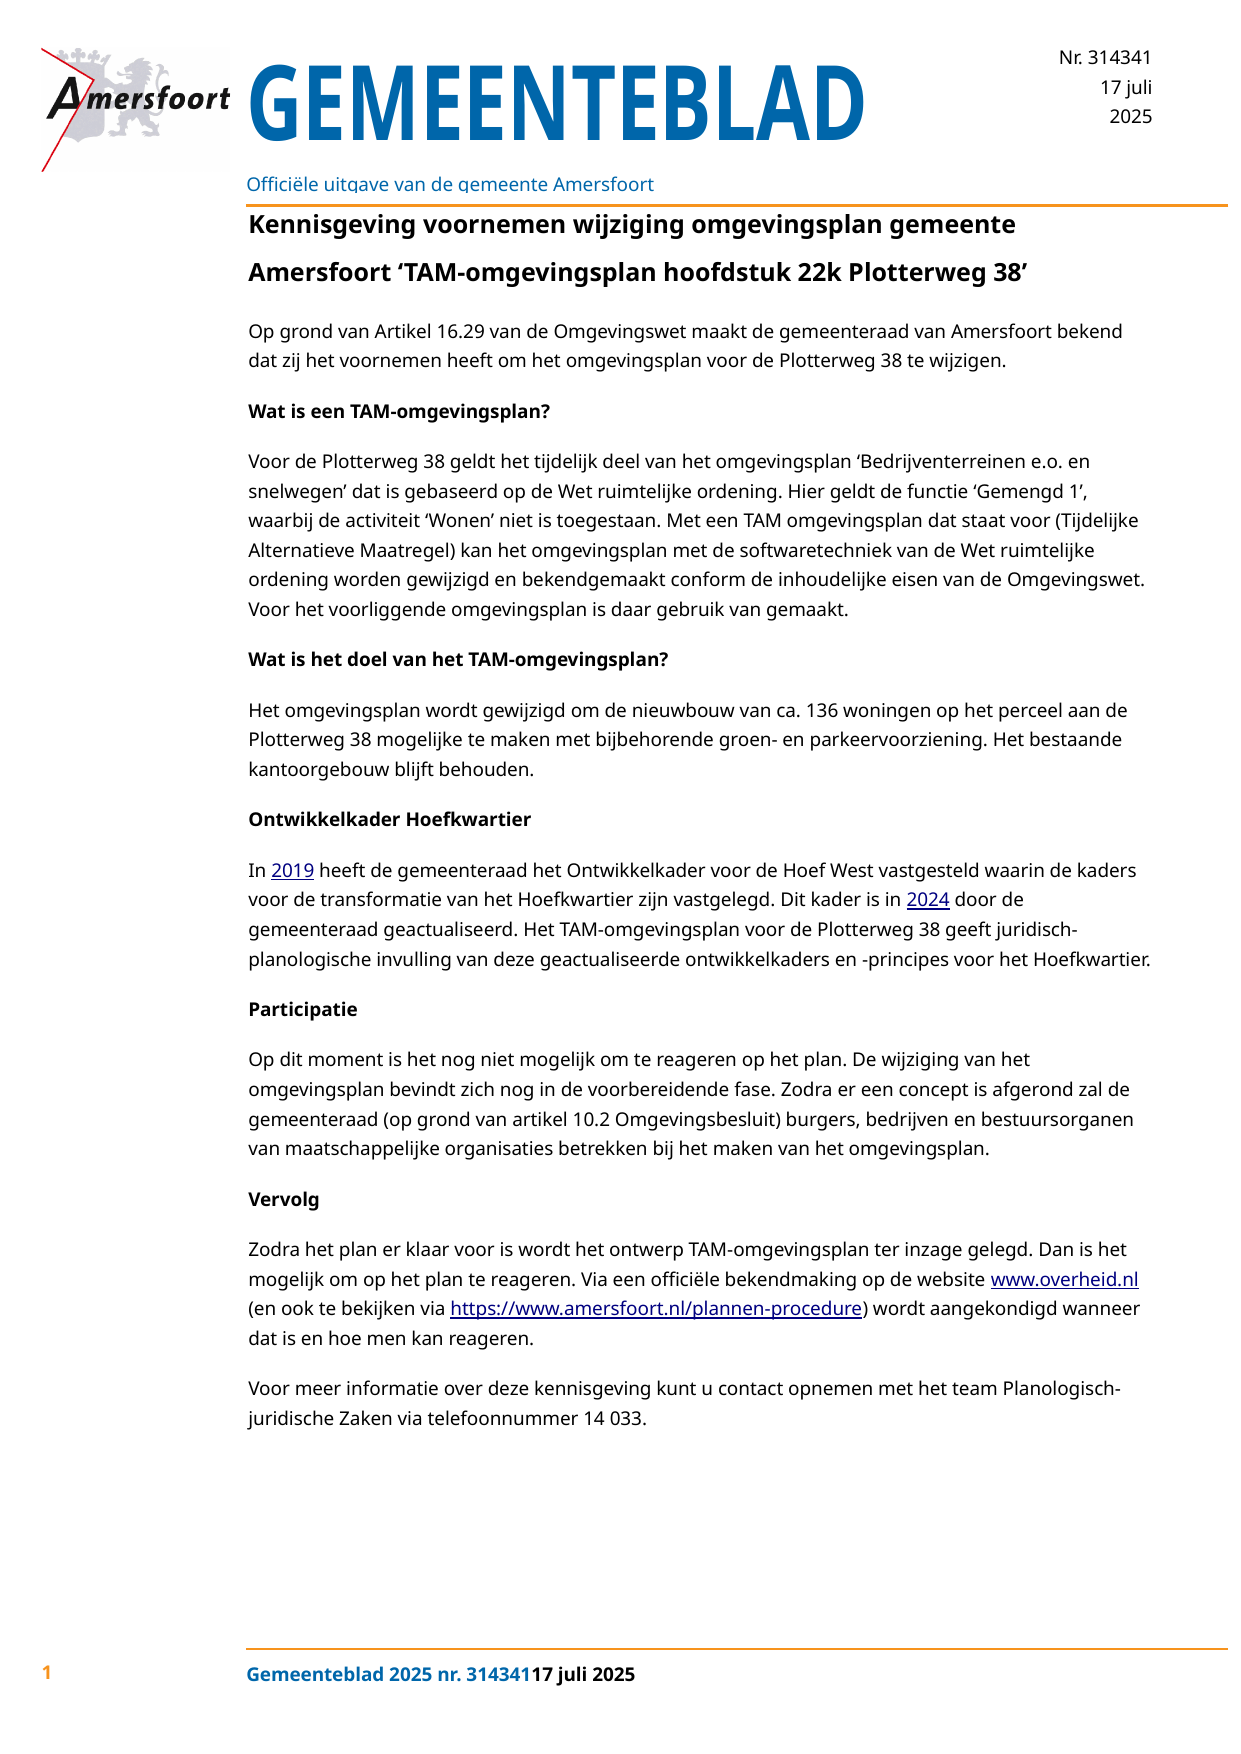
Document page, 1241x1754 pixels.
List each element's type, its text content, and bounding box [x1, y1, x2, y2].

text Wat is een TAM-omgevingsplan? [248, 398, 1152, 424]
text Voor meer informatie over deze kennisgeving kunt u contact opnemen met het team Planologisch-juridische Zaken via telefoonnummer 14 033. [248, 1375, 1152, 1431]
picture [41, 47, 231, 172]
text Op grond van Artikel 16.29 van de Omgevingswet maakt de gemeenteraad van Amersfoort bekend dat zij het voornemen heeft om het omgevingsplan voor de Plotterweg 38 te wijzigen. [248, 318, 1152, 373]
text Ontwikkelkader Hoefkwartier [248, 807, 1152, 832]
text Het omgevingsplan wordt gewijzigd om de nieuwbouw van ca. 136 woningen op het perceel aan de Plotterweg 38 mogelijke te maken met bijbehorende groen- en parkeervoorziening. Het bestaande kantoorgebouw blijft behouden. [248, 697, 1152, 782]
text Wat is het doel van het TAM-omgevingsplan? [248, 647, 1152, 672]
text Vervolg [248, 1186, 1152, 1212]
text Voor de Plotterweg 38 geldt het tijdelijk deel van het omgevingsplan ‘Bedrijventerreinen e.o. en snelwegen’ dat is gebaseerd op de Wet ruimtelijke ordening. Hier geldt de functie ‘Gemengd 1’, waarbij de activiteit ‘Wonen’ niet is toegestaan. Met een TAM omgevingsplan dat staat voor (Tijdelijke Alternatieve Maatregel) kan het omgevingsplan met de softwaretechniek van de Wet ruimtelijke ordening worden gewijzigd en bekendgemaakt conform de inhoudelijke eisen van de Omgevingswet. Voor het voorliggende omgevingsplan is daar gebruik van gemaakt. [248, 448, 1152, 622]
text In 2019 heeft de gemeenteraad het Ontwikkelkader voor de Hoef West vastgesteld waarin de kaders voor de transformatie van het Hoefkwartier zijn vastgelegd. Dit kader is in 2024 door de gemeenteraad geactualiseerd. Het TAM-omgevingsplan voor de Plotterweg 38 geeft juridisch-planologische invulling van deze geactualiseerde ontwikkelkaders en -principes voor het Hoefkwartier. [248, 857, 1152, 972]
text Participatie [248, 996, 1152, 1022]
text Op dit moment is het nog niet mogelijk om te reageren op het plan. De wijziging van het omgevingsplan bevindt zich nog in de voorbereidende fase. Zodra er een concept is afgerond zal de gemeenteraad (op grond van artikel 10.2 Omgevingsbesluit) burgers, bedrijven en bestuursorganen van maatschappelijke organisaties betrekken bij het maken van het omgevingsplan. [248, 1047, 1152, 1161]
text Zodra het plan er klaar voor is wordt het ontwerp TAM-omgevingsplan ter inzage gelegd. Dan is het mogelijk om op het plan te reageren. Via een officiële bekendmaking op de website www.overheid.nl (en ook te bekijken via https://www.amersfoort.nl/plannen-procedure) wordt aangekondigd wanneer dat is en hoe men kan reageren. [248, 1236, 1152, 1351]
text Kennisgeving voornemen wijziging omgevingsplan gemeente Amersfoort ‘TAM-omgevingsplan hoofdstuk 22k Plotterweg 38’ [248, 207, 1152, 288]
